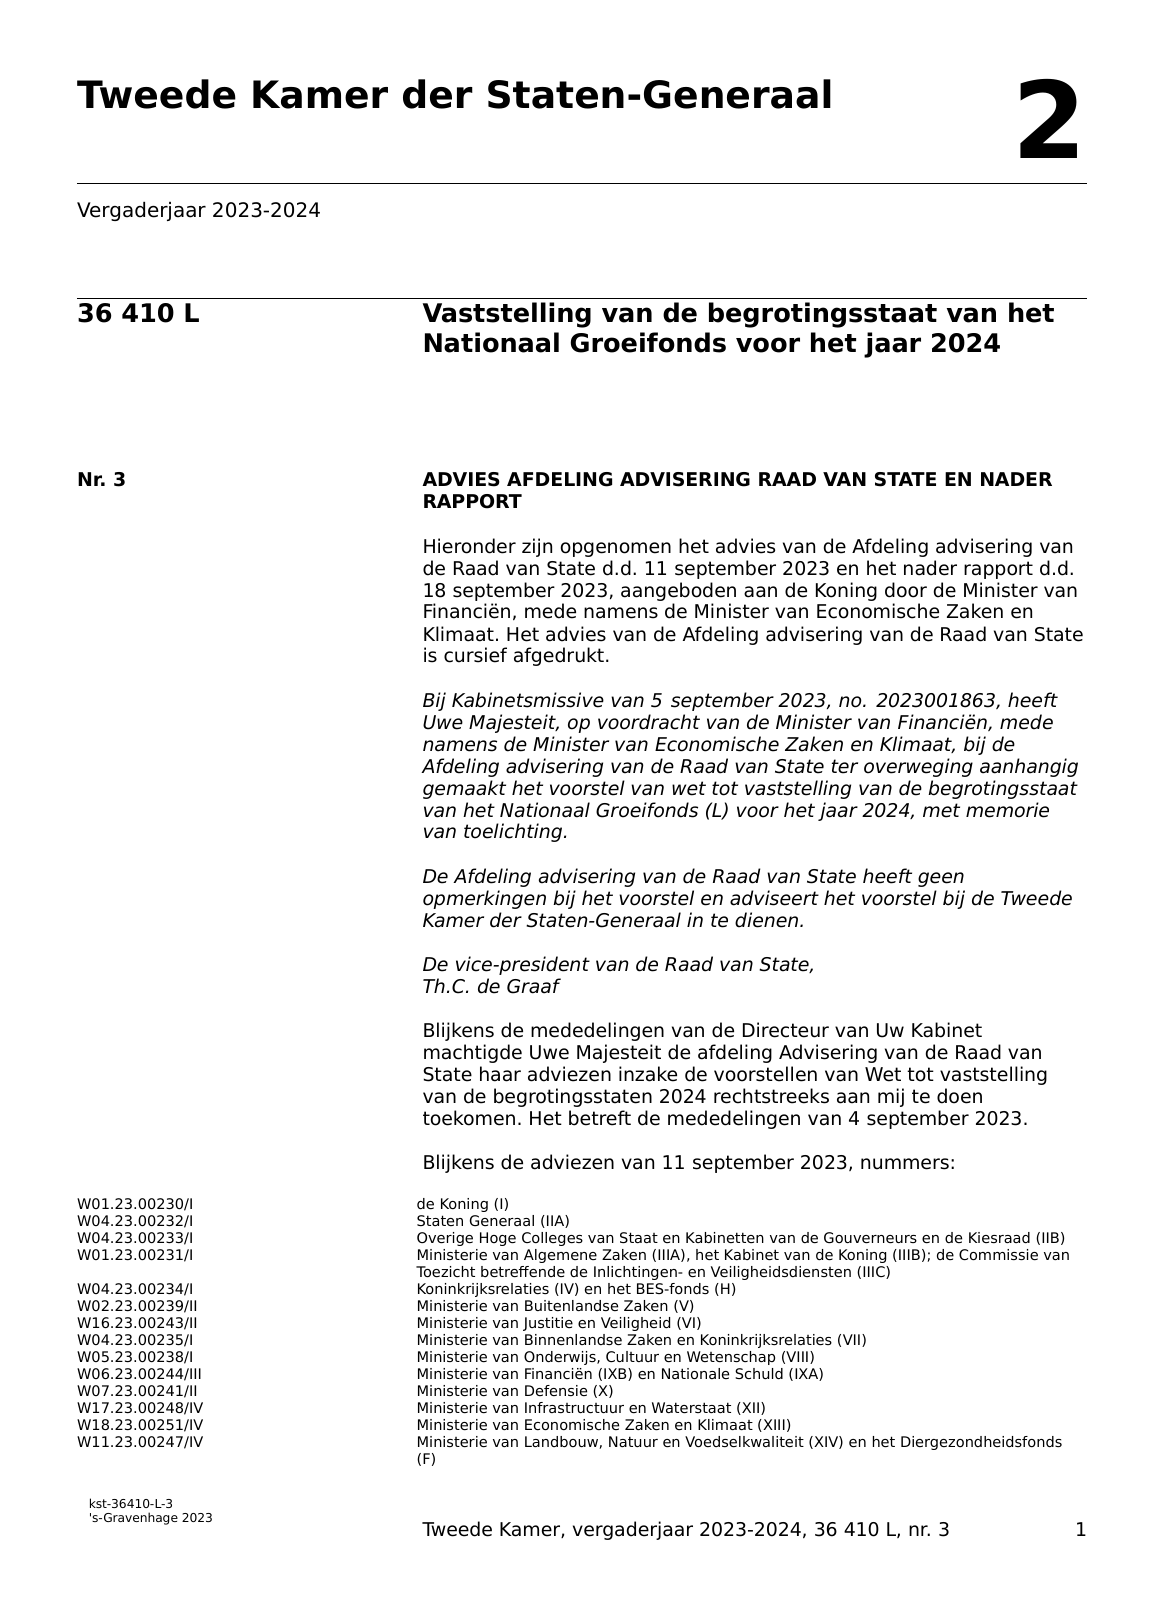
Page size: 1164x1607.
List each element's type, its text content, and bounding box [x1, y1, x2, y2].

table_cell Ministerie van Economische Zaken en Klimaat (XIII) [410, 1417, 1087, 1433]
table_cell Ministerie van Onderwijs, Cultuur en Wetenschap (VIII) [410, 1349, 1087, 1366]
table_header Tweede Kamer der Staten-Generaal [77, 59, 886, 183]
text Blijkens de mededelingen van de Directeur van Uw Kabinet machtigde Uwe Majesteit de afdeling Advisering van de Raad van State haar adviezen inzake de voorstellen van Wet tot vaststelling van de begrotingsstaten 2024 rechtstreeks aan mij te doen toekomen. Het betreft de mededelingen van 4 september 2023. [422, 1020, 1087, 1130]
text kst-36410-L-3 [88, 1497, 323, 1511]
text Blijkens de adviezen van 11 september 2023, nummers: [422, 1152, 1087, 1174]
table_header de Koning (I) [410, 1196, 1087, 1213]
table_cell Overige Hoge Colleges van Staat en Kabinetten van de Gouverneurs en de Kiesraad (IIB) [410, 1230, 1087, 1247]
table_cell W05.23.00238/I [77, 1349, 410, 1366]
text De vice-president van de Raad van State, [422, 954, 1087, 976]
table_cell Ministerie van Buitenlandse Zaken (V) [410, 1298, 1087, 1315]
table_cell Ministerie van Defensie (X) [410, 1383, 1087, 1399]
table_cell Vergaderjaar 2023-2024 [77, 184, 1087, 298]
text Th.C. de Graaf [422, 976, 1087, 998]
text 's-Gravenhage 2023 [88, 1511, 323, 1525]
table_cell Ministerie van Binnenlandse Zaken en Koninkrijksrelaties (VII) [410, 1332, 1087, 1349]
text Hieronder zijn opgenomen het advies van de Afdeling advisering van de Raad van State d.d. 11 september 2023 en het nader rapport d.d. 18 september 2023, aangeboden aan de Koning door de Minister van Financiën, mede namens de Minister van Economische Zaken en Klimaat. Het advies van de Afdeling advisering van de Raad van State is cursief afgedrukt. [422, 536, 1087, 667]
table_cell Koninkrijksrelaties (IV) en het BES-fonds (H) [410, 1281, 1087, 1298]
table_cell W16.23.00243/II [77, 1315, 410, 1332]
text De Afdeling advisering van de Raad van State heeft geen opmerkingen bij het voorstel en adviseert het voorstel bij de Tweede Kamer der Staten-Generaal in te dienen. [422, 866, 1087, 932]
subtitle Nr. 3 ADVIES AFDELING ADVISERING RAAD VAN STATE EN NADER RAPPORT [77, 469, 1087, 513]
table_cell Ministerie van Infrastructuur en Waterstaat (XII) [410, 1400, 1087, 1417]
table_cell W04.23.00235/I [77, 1332, 410, 1349]
table_cell Staten Generaal (IIA) [410, 1213, 1087, 1230]
table_cell W04.23.00233/I [77, 1230, 410, 1247]
table_cell Ministerie van Algemene Zaken (IIIA), het Kabinet van de Koning (IIIB); de Commissie van Toezicht betreffende de Inlichtingen- en Veiligheidsdiensten (IIIC) [410, 1247, 1087, 1281]
table_header W01.23.00230/I [77, 1196, 410, 1213]
table_cell Ministerie van Justitie en Veiligheid (VI) [410, 1315, 1087, 1332]
table_cell W01.23.00231/I [77, 1247, 410, 1281]
table_cell W18.23.00251/IV [77, 1417, 410, 1433]
table_cell W04.23.00234/I [77, 1281, 410, 1298]
table_cell Ministerie van Landbouw, Natuur en Voedselkwaliteit (XIV) en het Diergezondheidsfonds (F) [410, 1434, 1087, 1467]
table_cell W04.23.00232/I [77, 1213, 410, 1230]
table_header 2 [886, 59, 1087, 183]
table_cell W07.23.00241/II [77, 1383, 410, 1399]
subtitle 36 410 L Vaststelling van de begrotingsstaat van het Nationaal Groeifonds voor het jaar 2024 [77, 299, 1087, 358]
table_cell W06.23.00244/III [77, 1366, 410, 1383]
table_cell W02.23.00239/II [77, 1298, 410, 1315]
table_cell W11.23.00247/IV [77, 1434, 410, 1467]
table_cell W17.23.00248/IV [77, 1400, 410, 1417]
text Bij Kabinetsmissive van 5 september 2023, no. 2023001863, heeft Uwe Majesteit, op voordracht van de Minister van Financiën, mede namens de Minister van Economische Zaken en Klimaat, bij de Afdeling advisering van de Raad van State ter overweging aanhangig gemaakt het voorstel van wet tot vaststelling van de begrotingsstaat van het Nationaal Groeifonds (L) voor het jaar 2024, met memorie van toelichting. [422, 689, 1087, 843]
table_cell Ministerie van Financiën (IXB) en Nationale Schuld (IXA) [410, 1366, 1087, 1383]
